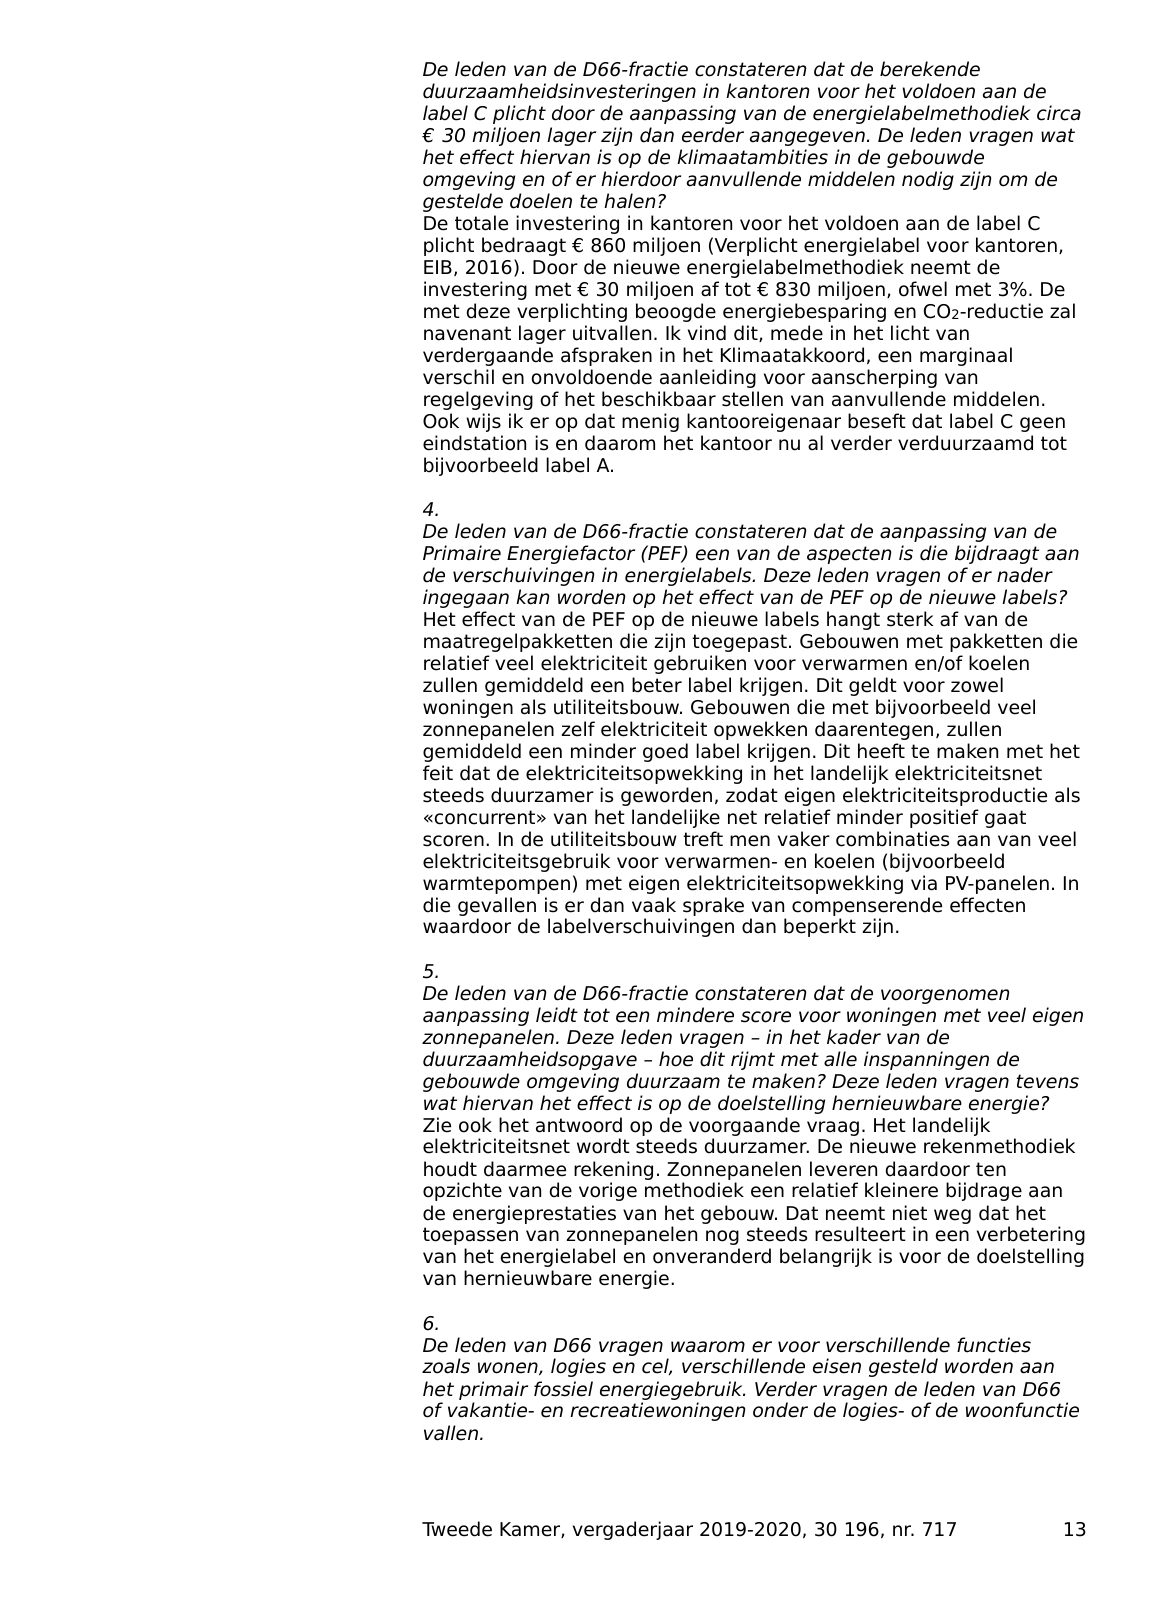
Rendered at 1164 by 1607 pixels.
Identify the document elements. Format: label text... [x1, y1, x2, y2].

text De leden van de D66-fractie constateren dat de aanpassing van de Primaire Energiefactor (PEF) een van de aspecten is die bijdraagt aan de verschuivingen in energielabels. Deze leden vragen of er nader ingegaan kan worden op het effect van de PEF op de nieuwe labels? [422, 521, 1087, 609]
text De leden van D66 vragen waarom er voor verschillende functies zoals wonen, logies en cel, verschillende eisen gesteld worden aan het primair fossiel energiegebruik. Verder vragen de leden van D66 of vakantie- en recreatiewoningen onder de logies- of de woonfunctie vallen. [422, 1334, 1087, 1444]
text De leden van de D66-fractie constateren dat de berekende duurzaamheidsinvesteringen in kantoren voor het voldoen aan de label C plicht door de aanpassing van de energielabelmethodiek circa € 30 miljoen lager zijn dan eerder aangegeven. De leden vragen wat het effect hiervan is op de klimaatambities in de gebouwde omgeving en of er hierdoor aanvullende middelen nodig zijn om de gestelde doelen te halen? [422, 59, 1087, 213]
text Zie ook het antwoord op de voorgaande vraag. Het landelijk elektriciteitsnet wordt steeds duurzamer. De nieuwe rekenmethodiek houdt daarmee rekening. Zonnepanelen leveren daardoor ten opzichte van de vorige methodiek een relatief kleinere bijdrage aan de energieprestaties van het gebouw. Dat neemt niet weg dat het toepassen van zonnepanelen nog steeds resulteert in een verbetering van het energielabel en onveranderd belangrijk is voor de doelstelling van hernieuwbare energie. [422, 1114, 1087, 1290]
text 5. [422, 961, 1087, 983]
text De totale investering in kantoren voor het voldoen aan de label C plicht bedraagt € 860 miljoen (Verplicht energielabel voor kantoren, EIB, 2016). Door de nieuwe energielabelmethodiek neemt de investering met € 30 miljoen af tot € 830 miljoen, ofwel met 3%. De met deze verplichting beoogde energiebesparing en CO2-reductie zal navenant lager uitvallen. Ik vind dit, mede in het licht van verdergaande afspraken in het Klimaatakkoord, een marginaal verschil en onvoldoende aanleiding voor aanscherping van regelgeving of het beschikbaar stellen van aanvullende middelen. Ook wijs ik er op dat menig kantooreigenaar beseft dat label C geen eindstation is en daarom het kantoor nu al verder verduurzaamd tot bijvoorbeeld label A. [422, 213, 1087, 477]
text Het effect van de PEF op de nieuwe labels hangt sterk af van de maatregelpakketten die zijn toegepast. Gebouwen met pakketten die relatief veel elektriciteit gebruiken voor verwarmen en/of koelen zullen gemiddeld een beter label krijgen. Dit geldt voor zowel woningen als utiliteitsbouw. Gebouwen die met bijvoorbeeld veel zonnepanelen zelf elektriciteit opwekken daarentegen, zullen gemiddeld een minder goed label krijgen. Dit heeft te maken met het feit dat de elektriciteitsopwekking in het landelijk elektriciteitsnet steeds duurzamer is geworden, zodat eigen elektriciteitsproductie als «concurrent» van het landelijke net relatief minder positief gaat scoren. In de utiliteitsbouw treft men vaker combinaties aan van veel elektriciteitsgebruik voor verwarmen- en koelen (bijvoorbeeld warmtepompen) met eigen elektriciteitsopwekking via PV-panelen. In die gevallen is er dan vaak sprake van compenserende effecten waardoor de labelverschuivingen dan beperkt zijn. [422, 609, 1087, 938]
text 6. [422, 1312, 1087, 1334]
text De leden van de D66-fractie constateren dat de voorgenomen aanpassing leidt tot een mindere score voor woningen met veel eigen zonnepanelen. Deze leden vragen – in het kader van de duurzaamheidsopgave – hoe dit rijmt met alle inspanningen de gebouwde omgeving duurzaam te maken? Deze leden vragen tevens wat hiervan het effect is op de doelstelling hernieuwbare energie? [422, 983, 1087, 1114]
text 4. [422, 499, 1087, 521]
